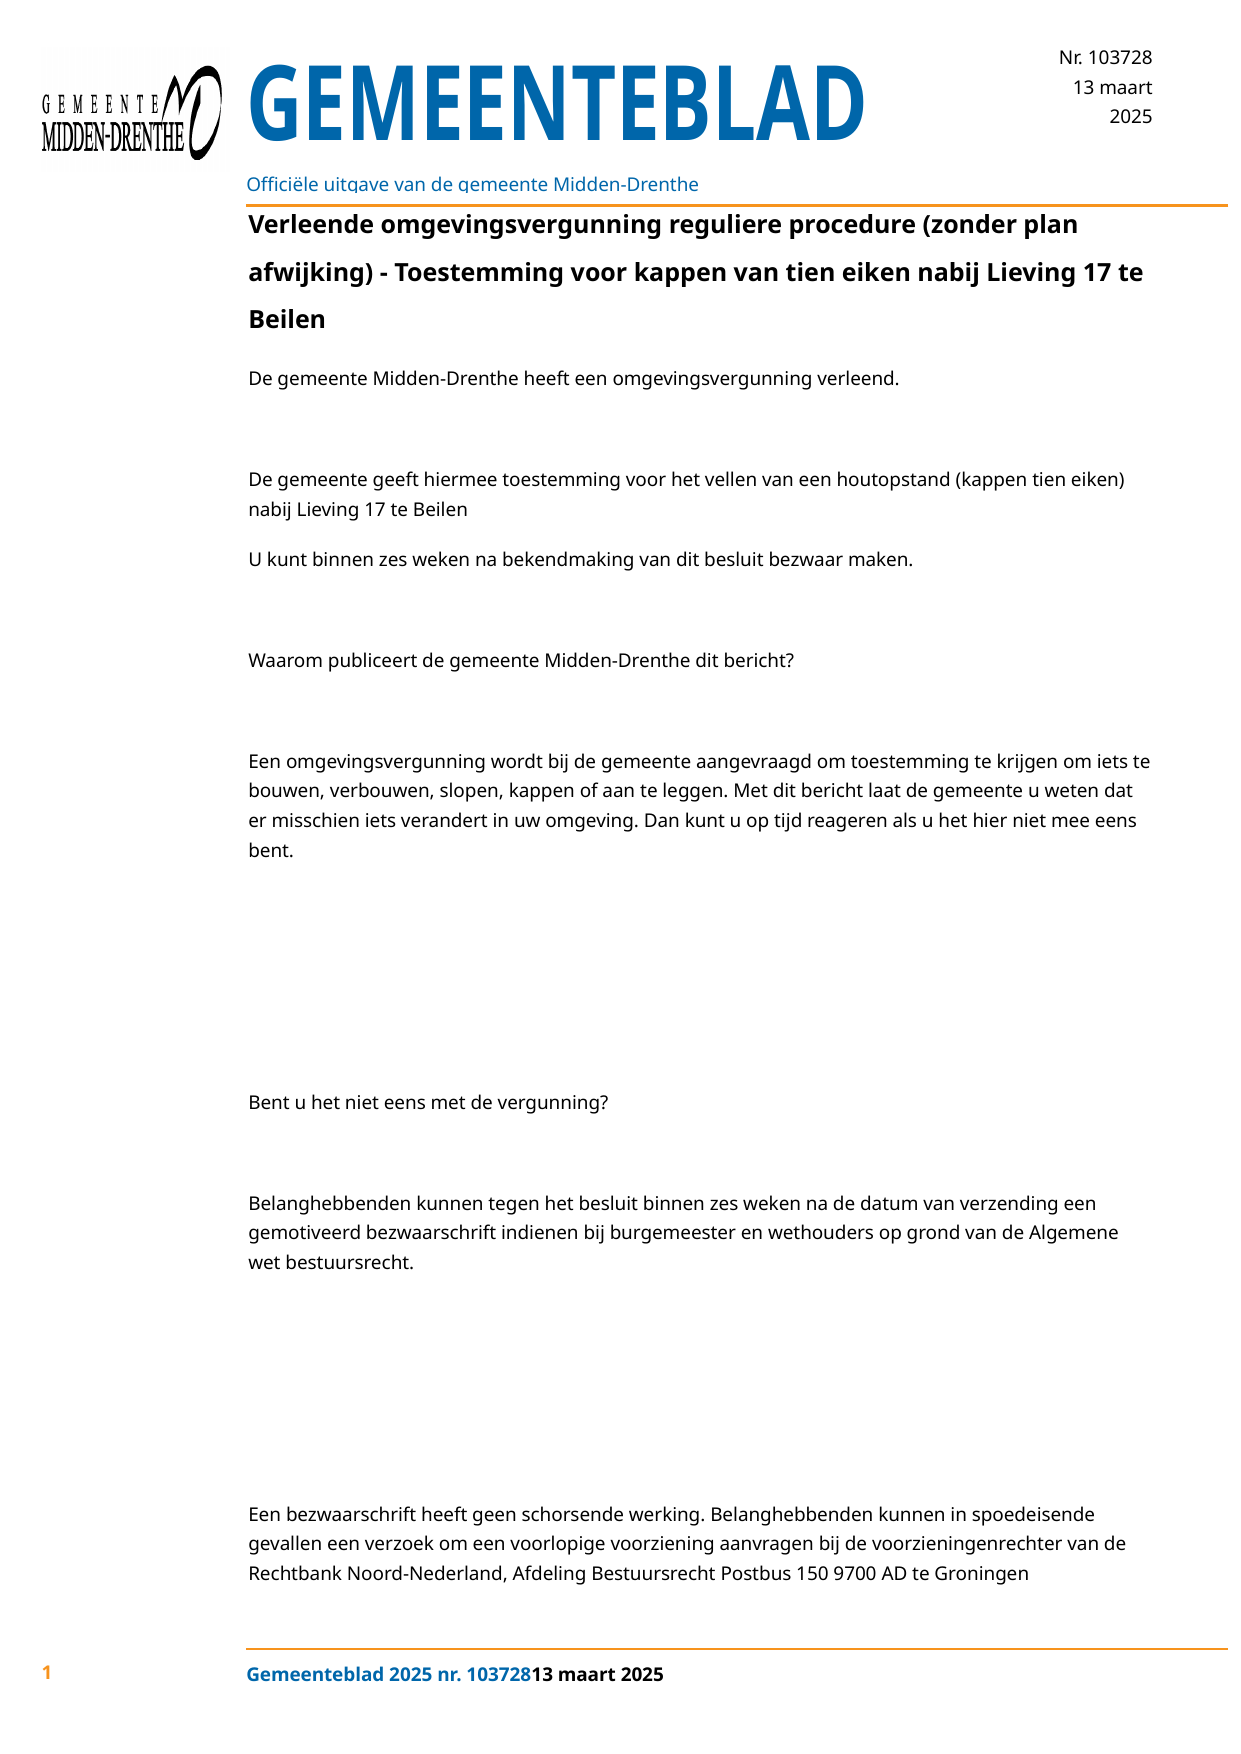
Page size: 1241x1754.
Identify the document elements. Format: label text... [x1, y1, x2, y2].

text Een omgevingsvergunning wordt bij de gemeente aangevraagd om toestemming te krijgen om iets te bouwen, verbouwen, slopen, kappen of aan te leggen. Met dit bericht laat de gemeente u weten dat er misschien iets verandert in uw omgeving. Dan kunt u op tijd reageren als u het hier niet mee eens bent. [248, 748, 1152, 862]
picture [41, 47, 231, 172]
text Verleende omgevingsvergunning reguliere procedure (zonder plan afwijking) - Toestemming voor kappen van tien eiken nabij Lieving 17 te Beilen [248, 207, 1152, 336]
text U kunt binnen zes weken na bekendmaking van dit besluit bezwaar maken. [248, 546, 1152, 572]
text De gemeente Midden-Drenthe heeft een omgevingsvergunning verleend. [248, 366, 1152, 391]
text Bent u het niet eens met de vergunning? [248, 1089, 1152, 1114]
text Een bezwaarschrift heeft geen schorsende werking. Belanghebbenden kunnen in spoedeisende gevallen een verzoek om een voorlopige voorziening aanvragen bij de voorzieningenrechter van de Rechtbank Noord-Nederland, Afdeling Bestuursrecht Postbus 150 9700 AD te Groningen [248, 1501, 1152, 1586]
text Belanghebbenden kunnen tegen het besluit binnen zes weken na de datum van verzending een gemotiveerd bezwaarschrift indienen bij burgemeester en wethouders op grond van de Algemene wet bestuursrecht. [248, 1190, 1152, 1274]
text De gemeente geeft hiermee toestemming voor het vellen van een houtopstand (kappen tien eiken) nabij Lieving 17 te Beilen [248, 466, 1152, 522]
text Waarom publiceert de gemeente Midden-Drenthe dit bericht? [248, 647, 1152, 673]
